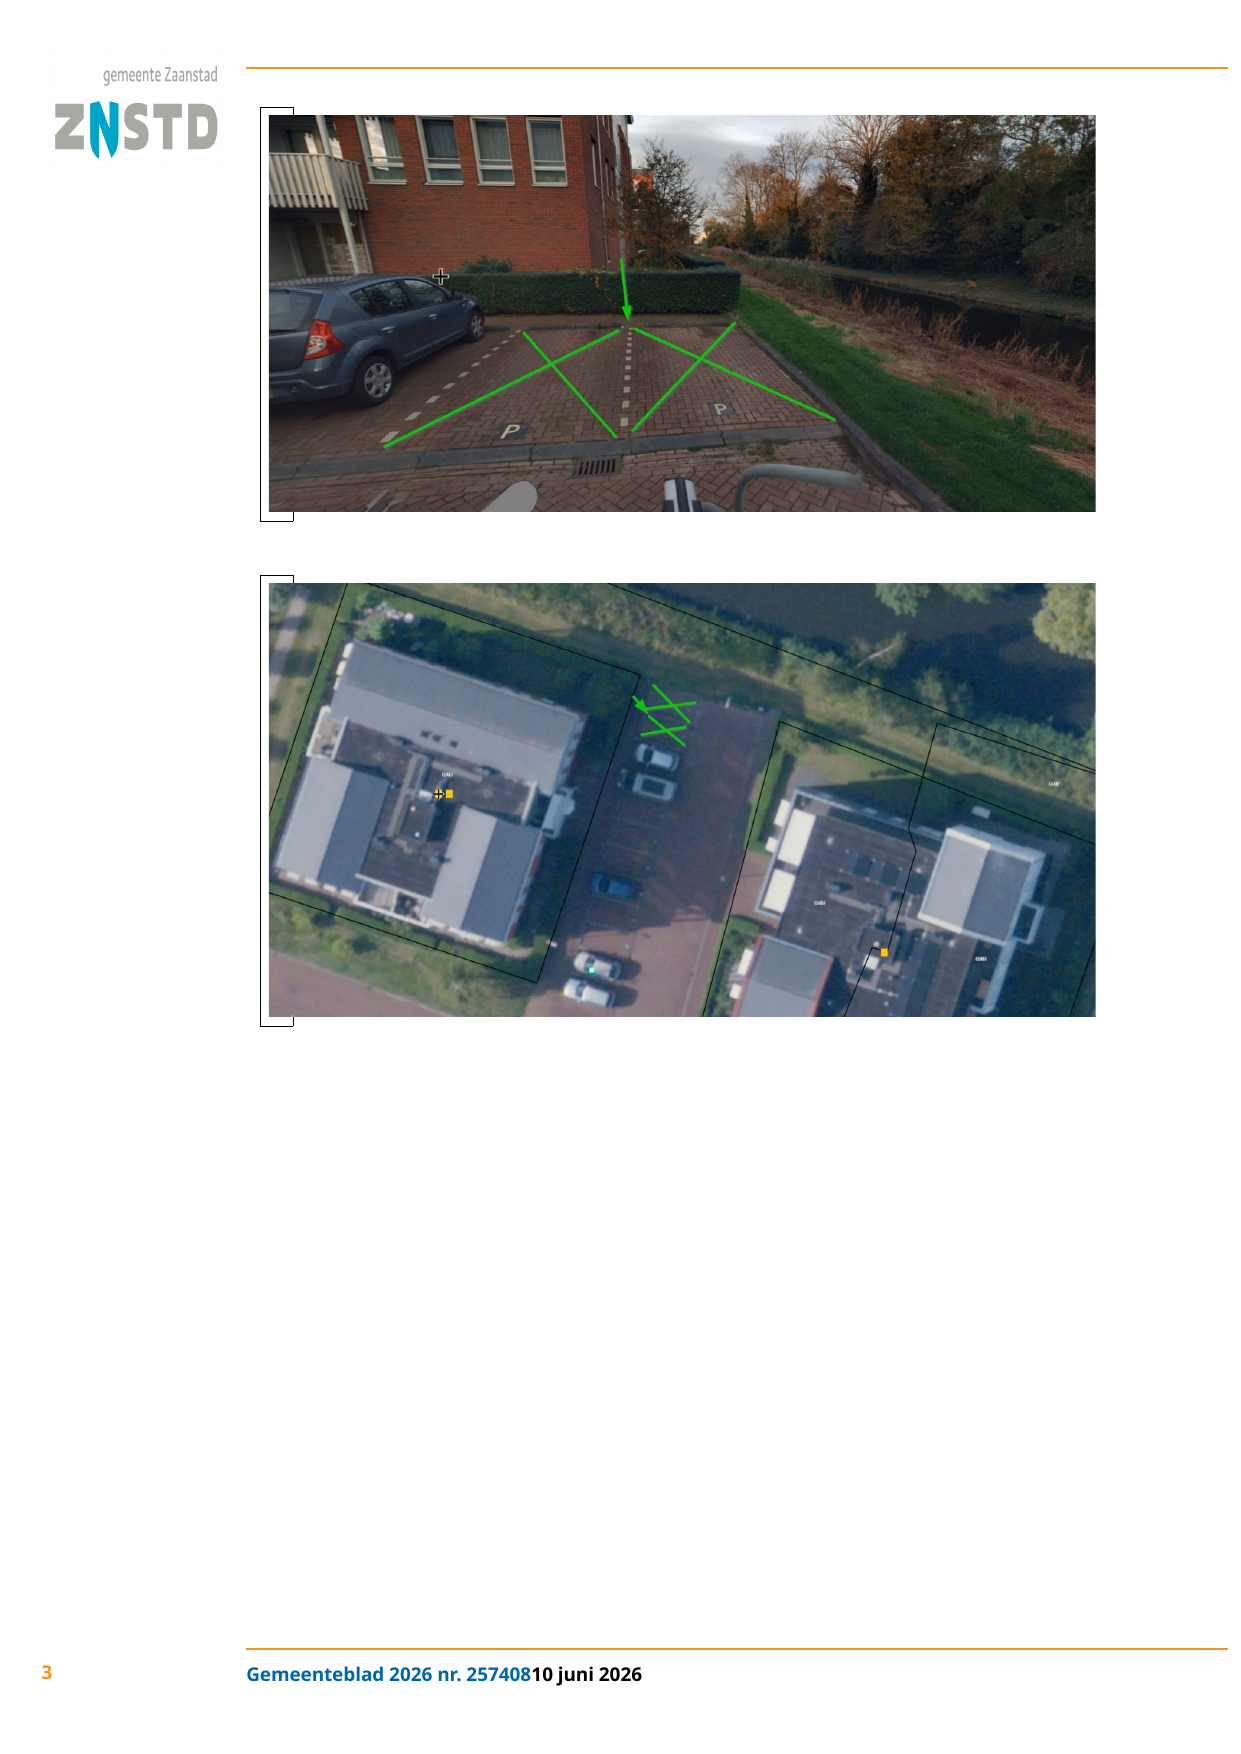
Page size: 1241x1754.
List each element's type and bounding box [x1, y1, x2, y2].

picture [268, 583, 1096, 1017]
picture [268, 115, 1096, 512]
picture [41, 47, 231, 172]
